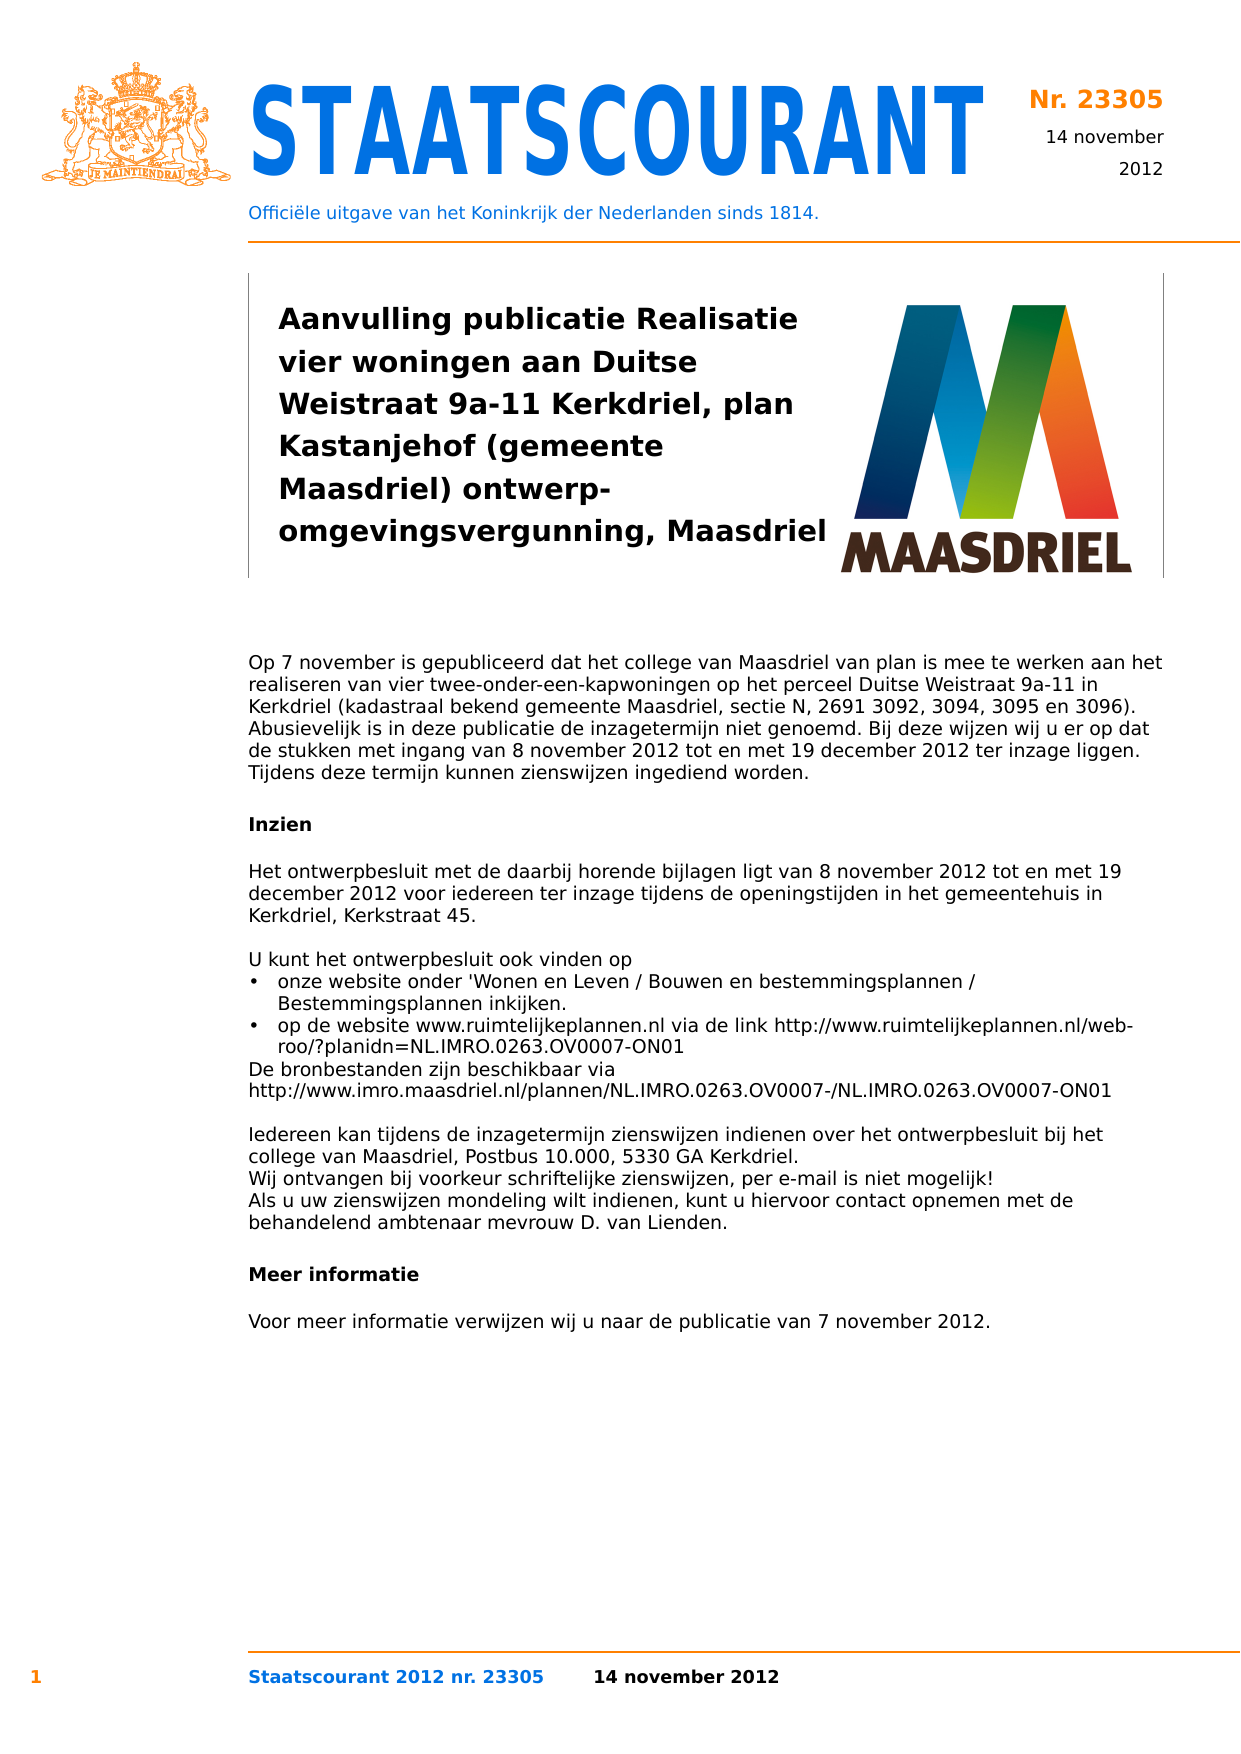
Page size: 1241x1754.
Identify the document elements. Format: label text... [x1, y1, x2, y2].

text • op de website www.ruimtelijkeplannen.nl via de link http://www.ruimtelijkeplannen.nl/web-roo/?planidn=NL.IMRO.0263.OV0007-ON01 [248, 1014, 1163, 1058]
text Abusievelijk is in deze publicatie de inzagetermijn niet genoemd. Bij deze wijzen wij u er op dat de stukken met ingang van 8 november 2012 tot en met 19 december 2012 ter inzage liggen. Tijdens deze termijn kunnen zienswijzen ingediend worden. [248, 718, 1163, 784]
subtitle Inzien [248, 814, 1163, 836]
text Voor meer informatie verwijzen wij u naar de publicatie van 7 november 2012. [248, 1311, 1163, 1333]
text Als u uw zienswijzen mondeling wilt indienen, kunt u hiervoor contact opnemen met de behandelend ambtenaar mevrouw D. van Lienden. [248, 1190, 1163, 1234]
text Het ontwerpbesluit met de daarbij horende bijlagen ligt van 8 november 2012 tot en met 19 december 2012 voor iedereen ter inzage tijdens de openingstijden in het gemeentehuis in Kerkdriel, Kerkstraat 45. [248, 861, 1163, 927]
text De bronbestanden zijn beschikbaar via http://www.imro.maasdriel.nl/plannen/NL.IMRO.0263.OV0007-/NL.IMRO.0263.OV0007-ON01 [248, 1058, 1163, 1102]
subtitle Aanvulling publicatie Realisatie vier woningen aan Duitse Weistraat 9a-11 Kerkdriel, plan Kastanjehof (gemeente Maasdriel) ontwerp-omgevingsvergunning, Maasdriel [249, 273, 1163, 578]
text Op 7 november is gepubliceerd dat het college van Maasdriel van plan is mee te werken aan het realiseren van vier twee-onder-een-kapwoningen op het perceel Duitse Weistraat 9a-11 in Kerkdriel (kadastraal bekend gemeente Maasdriel, sectie N, 2691 3092, 3094, 3095 en 3096). [248, 652, 1163, 718]
table_cell 14 november [998, 121, 1240, 153]
picture [41, 62, 231, 186]
picture [838, 302, 1134, 575]
table_cell Officiële uitgave van het Koninkrijk der Nederlanden sinds 1814. [248, 203, 1240, 241]
text Wij ontvangen bij voorkeur schriftelijke zienswijzen, per e-mail is niet mogelijk! [248, 1168, 1163, 1190]
text • onze website onder 'Wonen en Leven / Bouwen en bestemmingsplannen / Bestemmingsplannen inkijken. [248, 971, 1163, 1014]
table_header Nr. 23305 [998, 62, 1240, 121]
text Iedereen kan tijdens de inzagetermijn zienswijzen indienen over het ontwerpbesluit bij het college van Maasdriel, Postbus 10.000, 5330 GA Kerkdriel. [248, 1124, 1163, 1168]
subtitle Meer informatie [248, 1264, 1163, 1286]
table_cell 2012 [998, 153, 1240, 203]
table_header [25, 62, 248, 241]
table_header STAATSCOURANT [248, 62, 998, 203]
text U kunt het ontwerpbesluit ook vinden op [248, 948, 1163, 971]
